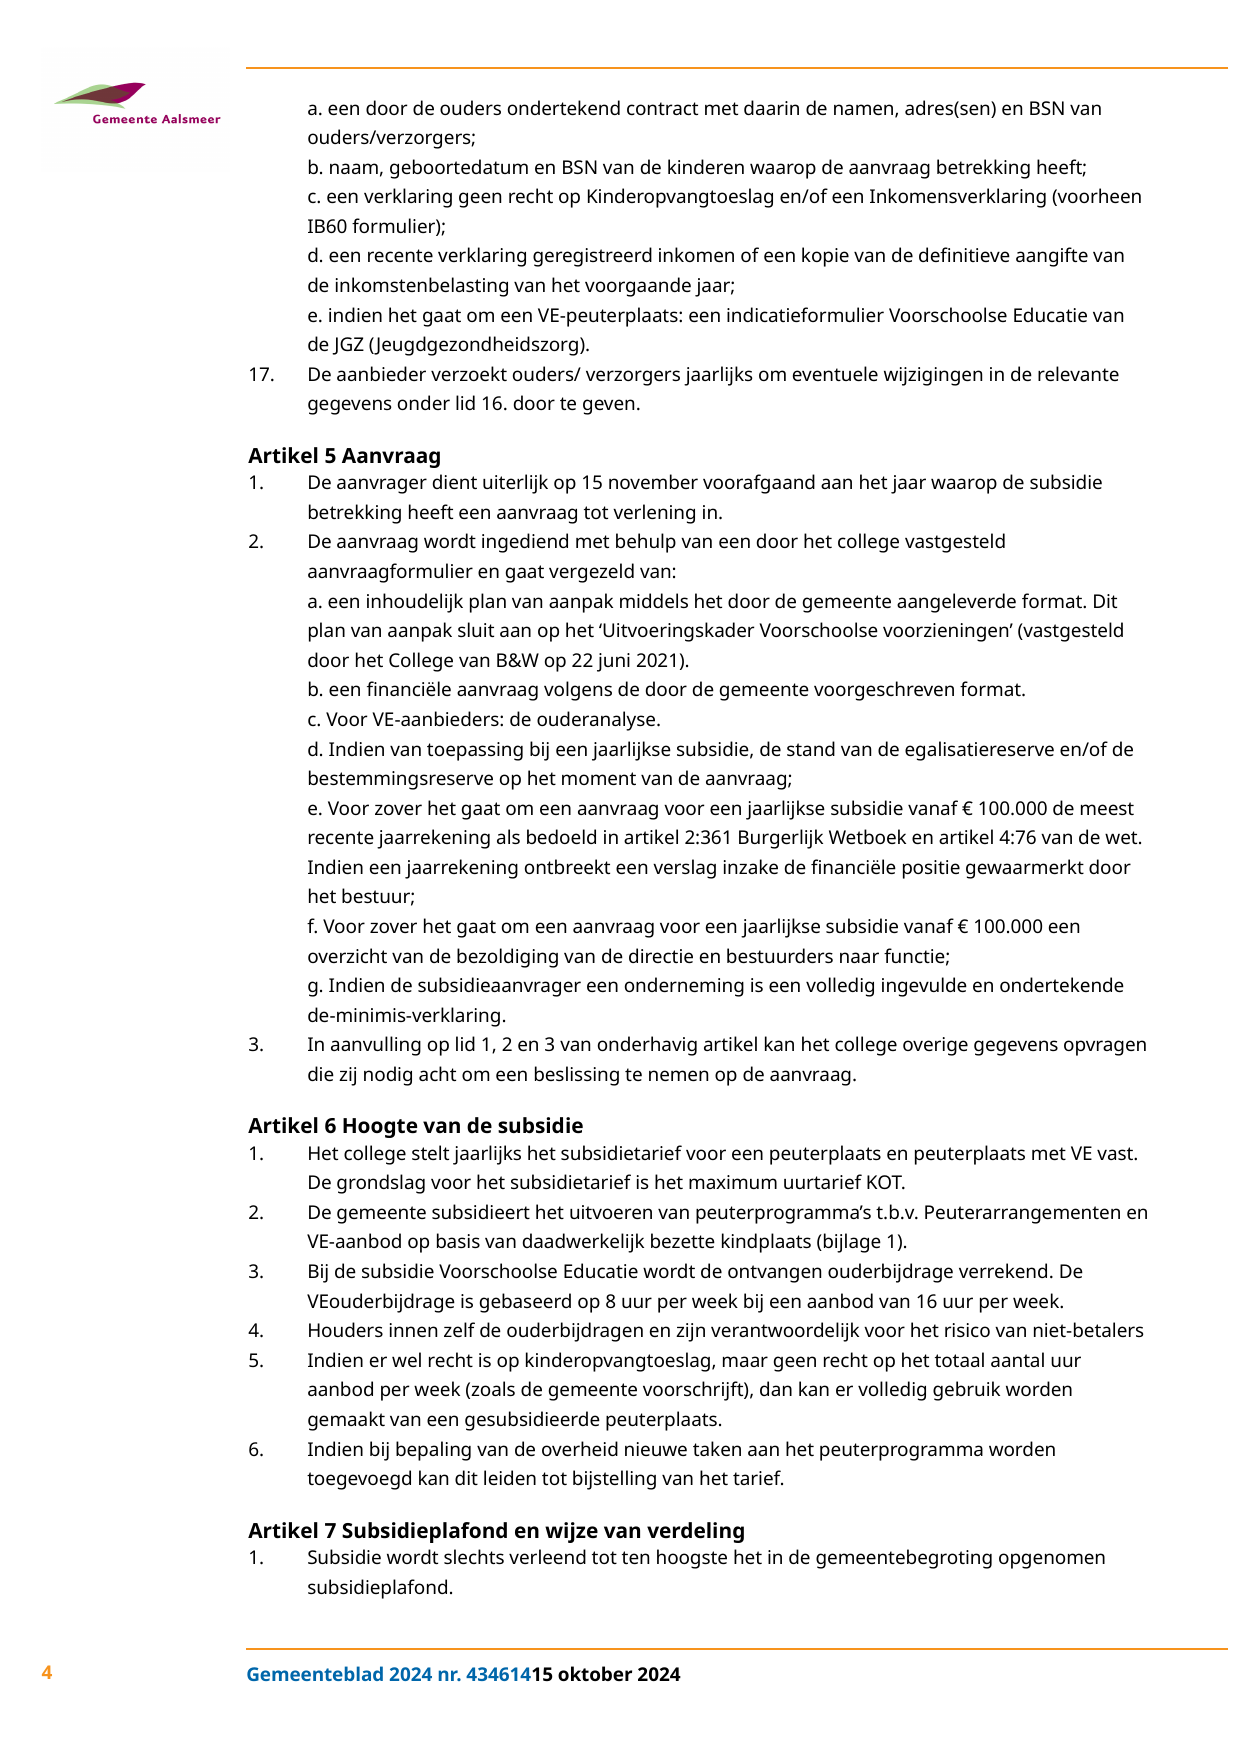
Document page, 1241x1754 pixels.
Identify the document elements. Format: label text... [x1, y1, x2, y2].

list e. indien het gaat om een VE-peuterplaats: een indicatieformulier Voorschoolse Educatie van de JGZ (Jeugdgezondheidszorg). [248, 302, 1152, 357]
list a. een inhoudelijk plan van aanpak middels het door de gemeente aangeleverde format. Dit plan van aanpak sluit aan op het ‘Uitvoeringskader Voorschoolse voorzieningen’ (vastgesteld door het College van B&W op 22 juni 2021). [248, 588, 1152, 673]
list Het college stelt jaarlijks het subsidietarief voor een peuterplaats en peuterplaats met VE vast. De grondslag voor het subsidietarief is het maximum uurtarief KOT. [248, 1140, 1152, 1195]
list De aanvraag wordt ingediend met behulp van een door het college vastgesteld aanvraagformulier en gaat vergezeld van: [248, 529, 1152, 584]
list Indien er wel recht is op kinderopvangtoeslag, maar geen recht op het totaal aantal uur aanbod per week (zoals de gemeente voorschrijft), dan kan er volledig gebruik worden gemaakt van een gesubsidieerde peuterplaats. [248, 1347, 1152, 1432]
text Artikel 6 Hoogte van de subsidie [248, 1112, 1152, 1140]
list b. naam, geboortedatum en BSN van de kinderen waarop de aanvraag betrekking heeft; [248, 154, 1152, 180]
list c. een verklaring geen recht op Kinderopvangtoeslag en/of een Inkomensverklaring (voorheen IB60 formulier); [248, 183, 1152, 239]
list g. Indien de subsidieaanvrager een onderneming is een volledig ingevulde en ondertekende de-minimis-verklaring. [248, 972, 1152, 1028]
list Bij de subsidie Voorschoolse Educatie wordt de ontvangen ouderbijdrage verrekend. De VEouderbijdrage is gebaseerd op 8 uur per week bij een aanbod van 16 uur per week. [248, 1258, 1152, 1314]
picture [41, 47, 231, 172]
list Indien bij bepaling van de overheid nieuwe taken aan het peuterprogramma worden toegevoegd kan dit leiden tot bijstelling van het tarief. [248, 1436, 1152, 1491]
text Artikel 5 Aanvraag [248, 441, 1152, 469]
list f. Voor zover het gaat om een aanvraag voor een jaarlijkse subsidie vanaf € 100.000 een overzicht van de bezoldiging van de directie en bestuurders naar functie; [248, 913, 1152, 968]
list In aanvulling op lid 1, 2 en 3 van onderhavig artikel kan het college overige gegevens opvragen die zij nodig acht om een beslissing te nemen op de aanvraag. [248, 1032, 1152, 1087]
list Subsidie wordt slechts verleend tot ten hoogste het in de gemeentebegroting opgenomen subsidieplafond. [248, 1544, 1152, 1599]
list b. een financiële aanvraag volgens de door de gemeente voorgeschreven format. [248, 677, 1152, 702]
list d. een recente verklaring geregistreerd inkomen of een kopie van de definitieve aangifte van de inkomstenbelasting van het voorgaande jaar; [248, 243, 1152, 298]
list e. Voor zover het gaat om een aanvraag voor een jaarlijkse subsidie vanaf € 100.000 de meest recente jaarrekening als bedoeld in artikel 2:361 Burgerlijk Wetboek en artikel 4:76 van de wet. Indien een jaarrekening ontbreekt een verslag inzake de financiële positie gewaarmerkt door het bestuur; [248, 795, 1152, 909]
list a. een door de ouders ondertekend contract met daarin de namen, adres(sen) en BSN van ouders/verzorgers; [248, 95, 1152, 150]
list Houders innen zelf de ouderbijdragen en zijn verantwoordelijk voor het risico van niet-betalers [248, 1317, 1152, 1343]
list c. Voor VE-aanbieders: de ouderanalyse. [248, 706, 1152, 732]
text Artikel 7 Subsidieplafond en wijze van verdeling [248, 1516, 1152, 1544]
list De aanbieder verzoekt ouders/ verzorgers jaarlijks om eventuele wijzigingen in de relevante gegevens onder lid 16. door te geven. [248, 361, 1152, 416]
list d. Indien van toepassing bij een jaarlijkse subsidie, de stand van de egalisatiereserve en/of de bestemmingsreserve op het moment van de aanvraag; [248, 736, 1152, 791]
list De gemeente subsidieert het uitvoeren van peuterprogramma’s t.b.v. Peuterarrangementen en VE-aanbod op basis van daadwerkelijk bezette kindplaats (bijlage 1). [248, 1199, 1152, 1254]
list De aanvrager dient uiterlijk op 15 november voorafgaand aan het jaar waarop de subsidie betrekking heeft een aanvraag tot verlening in. [248, 469, 1152, 525]
